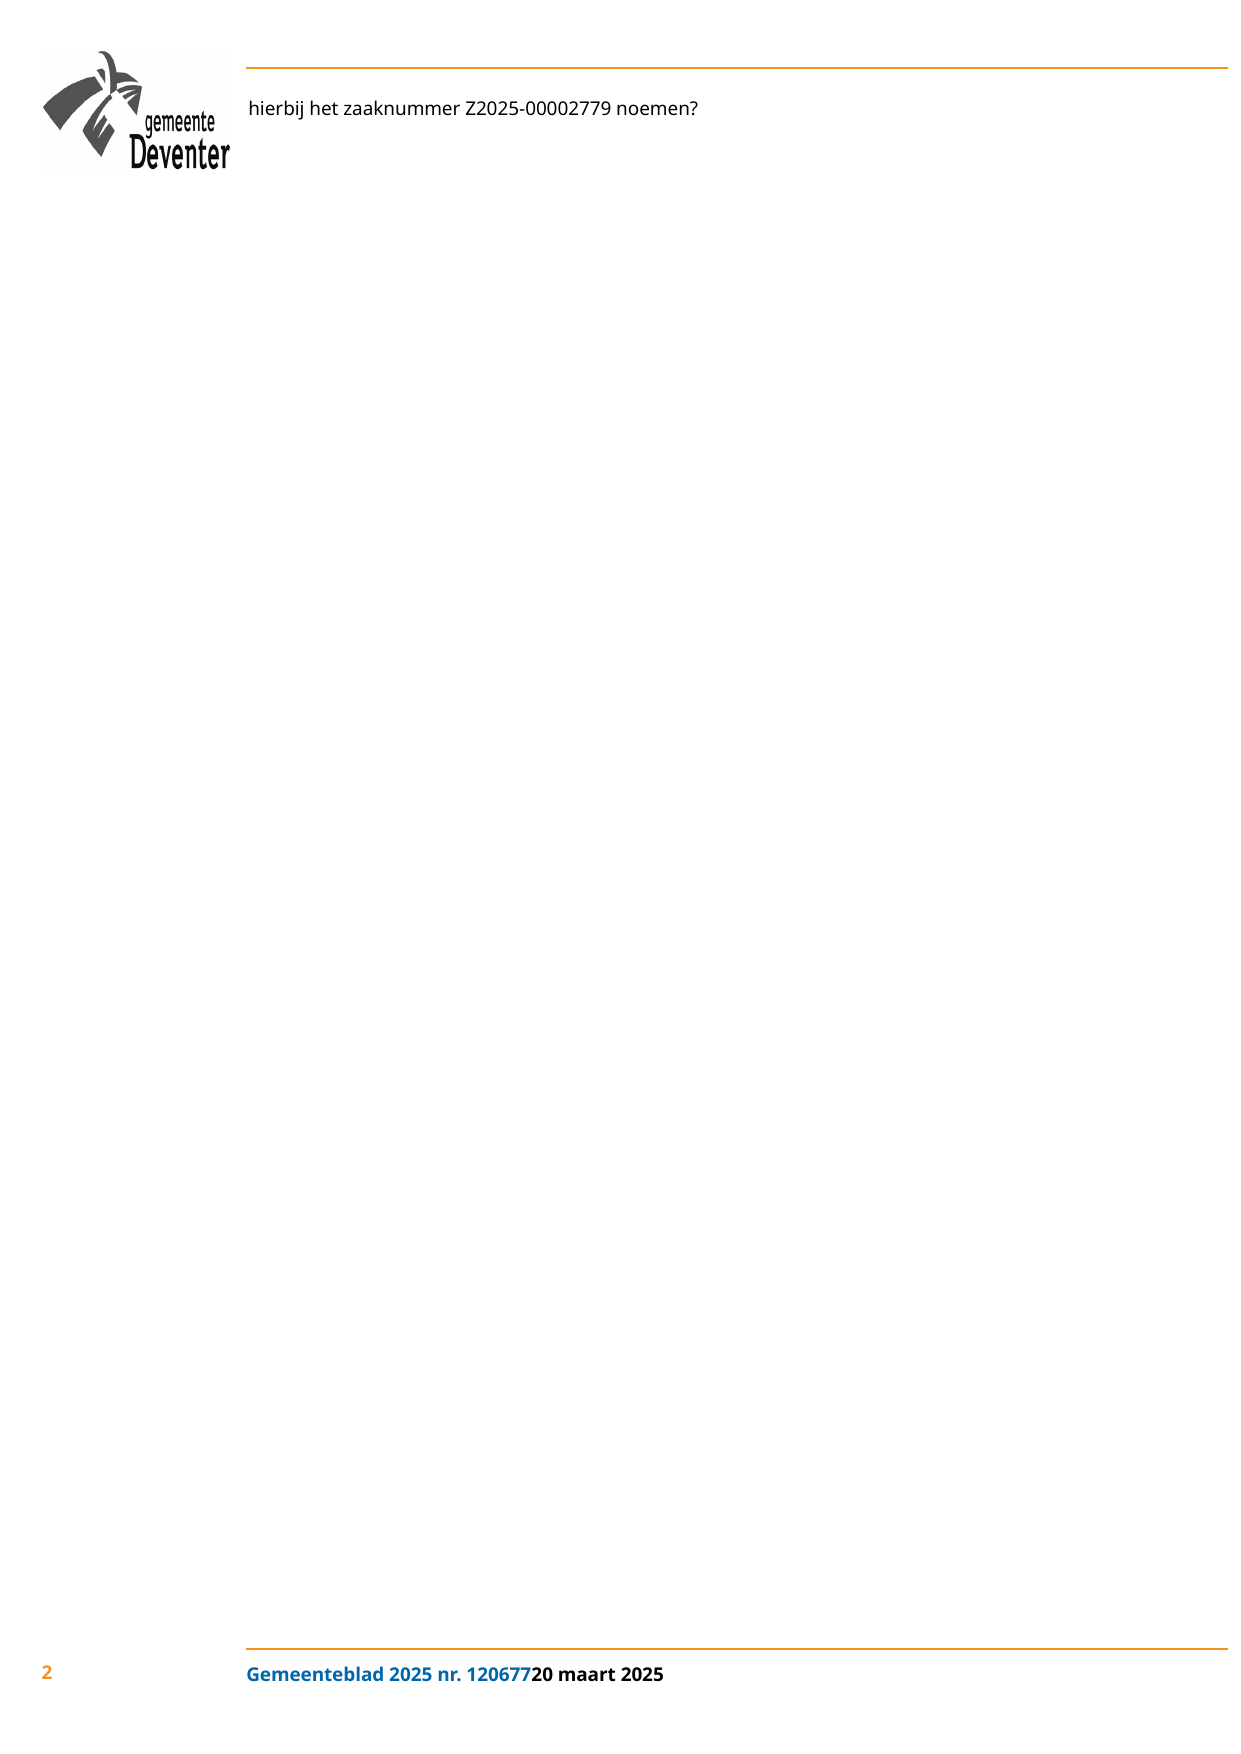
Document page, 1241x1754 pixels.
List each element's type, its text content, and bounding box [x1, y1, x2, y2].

picture [41, 47, 231, 172]
text hierbij het zaaknummer Z2025-00002779 noemen? [248, 95, 1152, 121]
